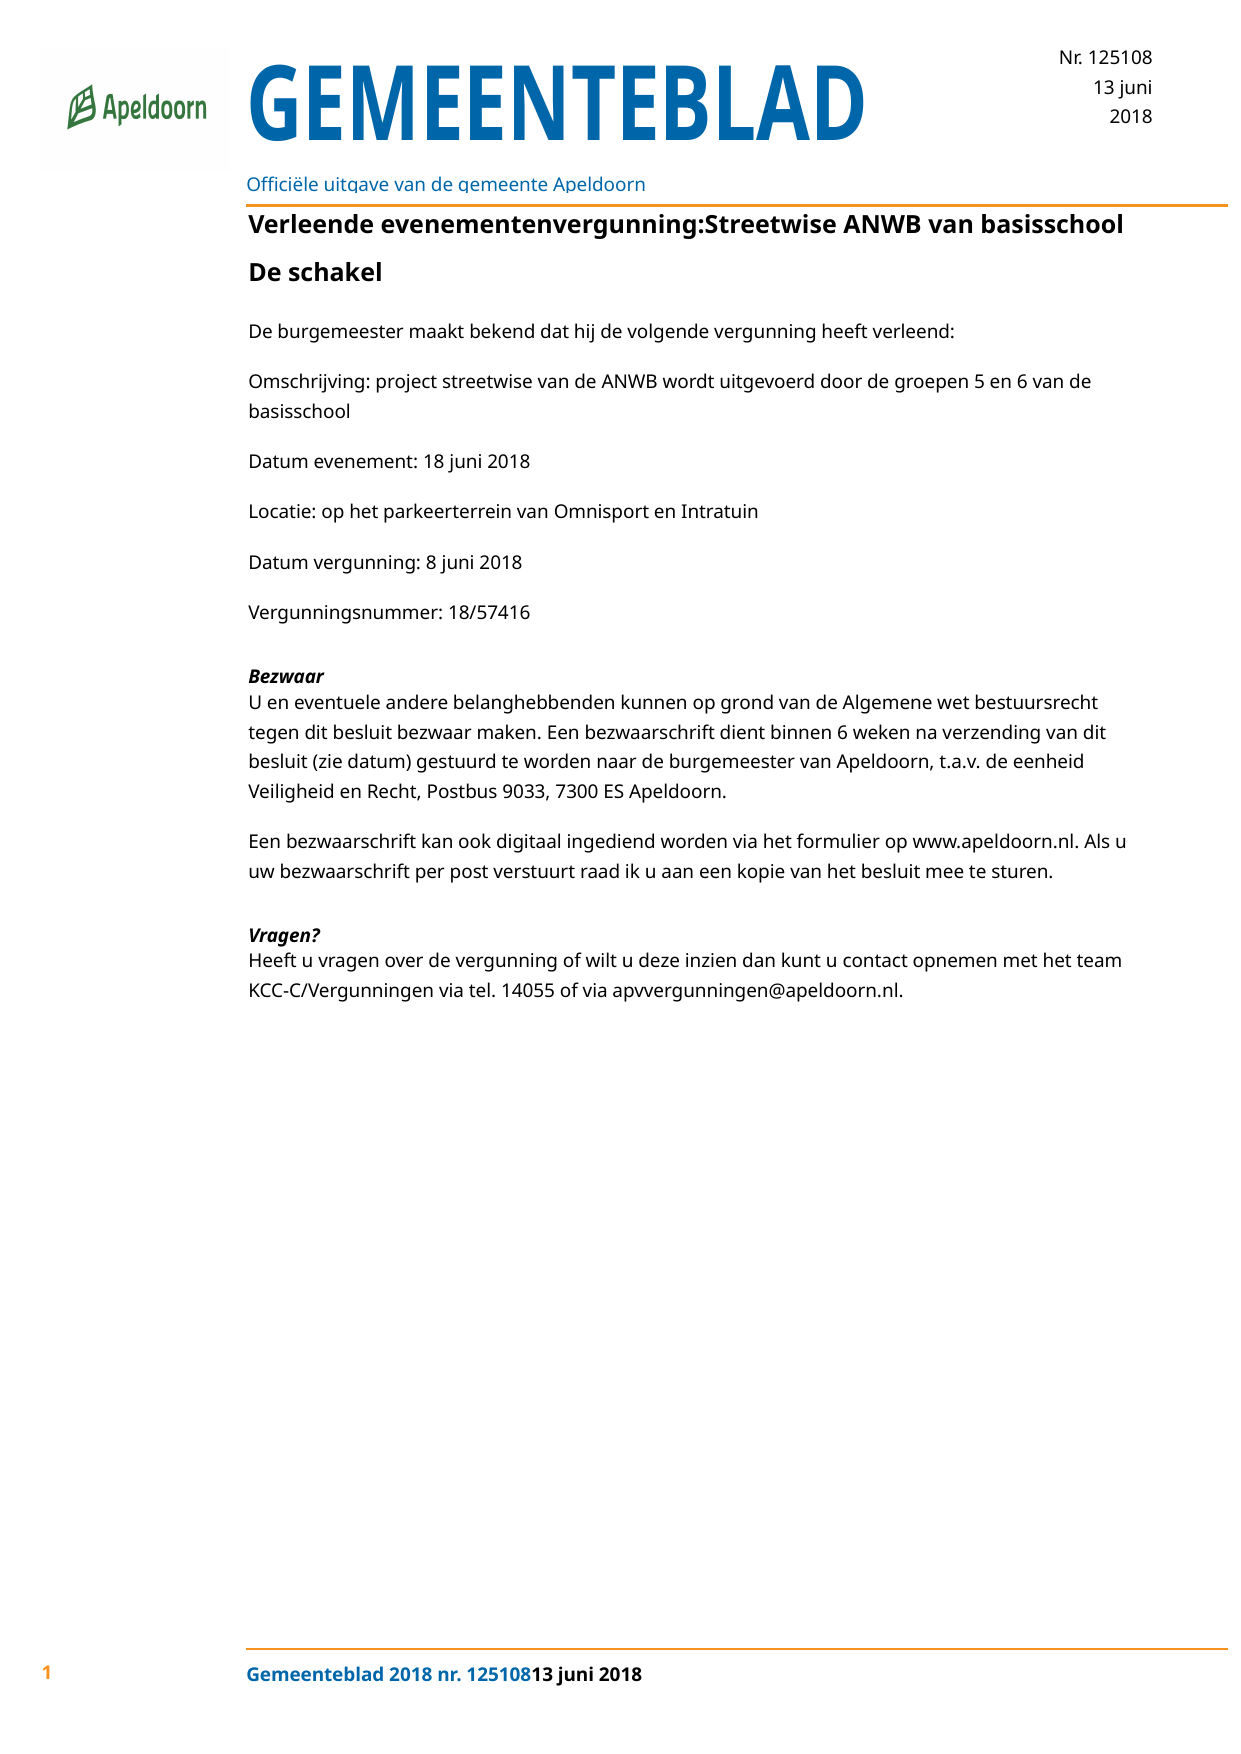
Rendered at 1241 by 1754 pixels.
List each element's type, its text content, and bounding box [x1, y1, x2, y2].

text Omschrijving: project streetwise van de ANWB wordt uitgevoerd door de groepen 5 en 6 van de basisschool [248, 368, 1152, 424]
text Bezwaar [248, 663, 1152, 689]
text Datum evenement: 18 juni 2018 [248, 448, 1152, 474]
text De burgemeester maakt bekend dat hij de volgende vergunning heeft verleend: [248, 318, 1152, 344]
text Vragen? [248, 922, 1152, 948]
text Verleende evenementenvergunning:Streetwise ANWB van basisschool De schakel [248, 207, 1152, 288]
text Heeft u vragen over de vergunning of wilt u deze inzien dan kunt u contact opnemen met het team KCC-C/Vergunningen via tel. 14055 of via apvvergunningen@apeldoorn.nl. [248, 948, 1152, 1003]
text Vergunningsnummer: 18/57416 [248, 599, 1152, 625]
text Locatie: op het parkeerterrein van Omnisport en Intratuin [248, 499, 1152, 524]
text Datum vergunning: 8 juni 2018 [248, 549, 1152, 575]
text U en eventuele andere belanghebbenden kunnen op grond van de Algemene wet bestuursrecht tegen dit besluit bezwaar maken. Een bezwaarschrift dient binnen 6 weken na verzending van dit besluit (zie datum) gestuurd te worden naar de burgemeester van Apeldoorn, t.a.v. de eenheid Veiligheid en Recht, Postbus 9033, 7300 ES Apeldoorn. [248, 689, 1152, 804]
text Een bezwaarschrift kan ook digitaal ingediend worden via het formulier op www.apeldoorn.nl. Als u uw bezwaarschrift per post verstuurt raad ik u aan een kopie van het besluit mee te sturen. [248, 828, 1152, 884]
picture [41, 47, 231, 172]
